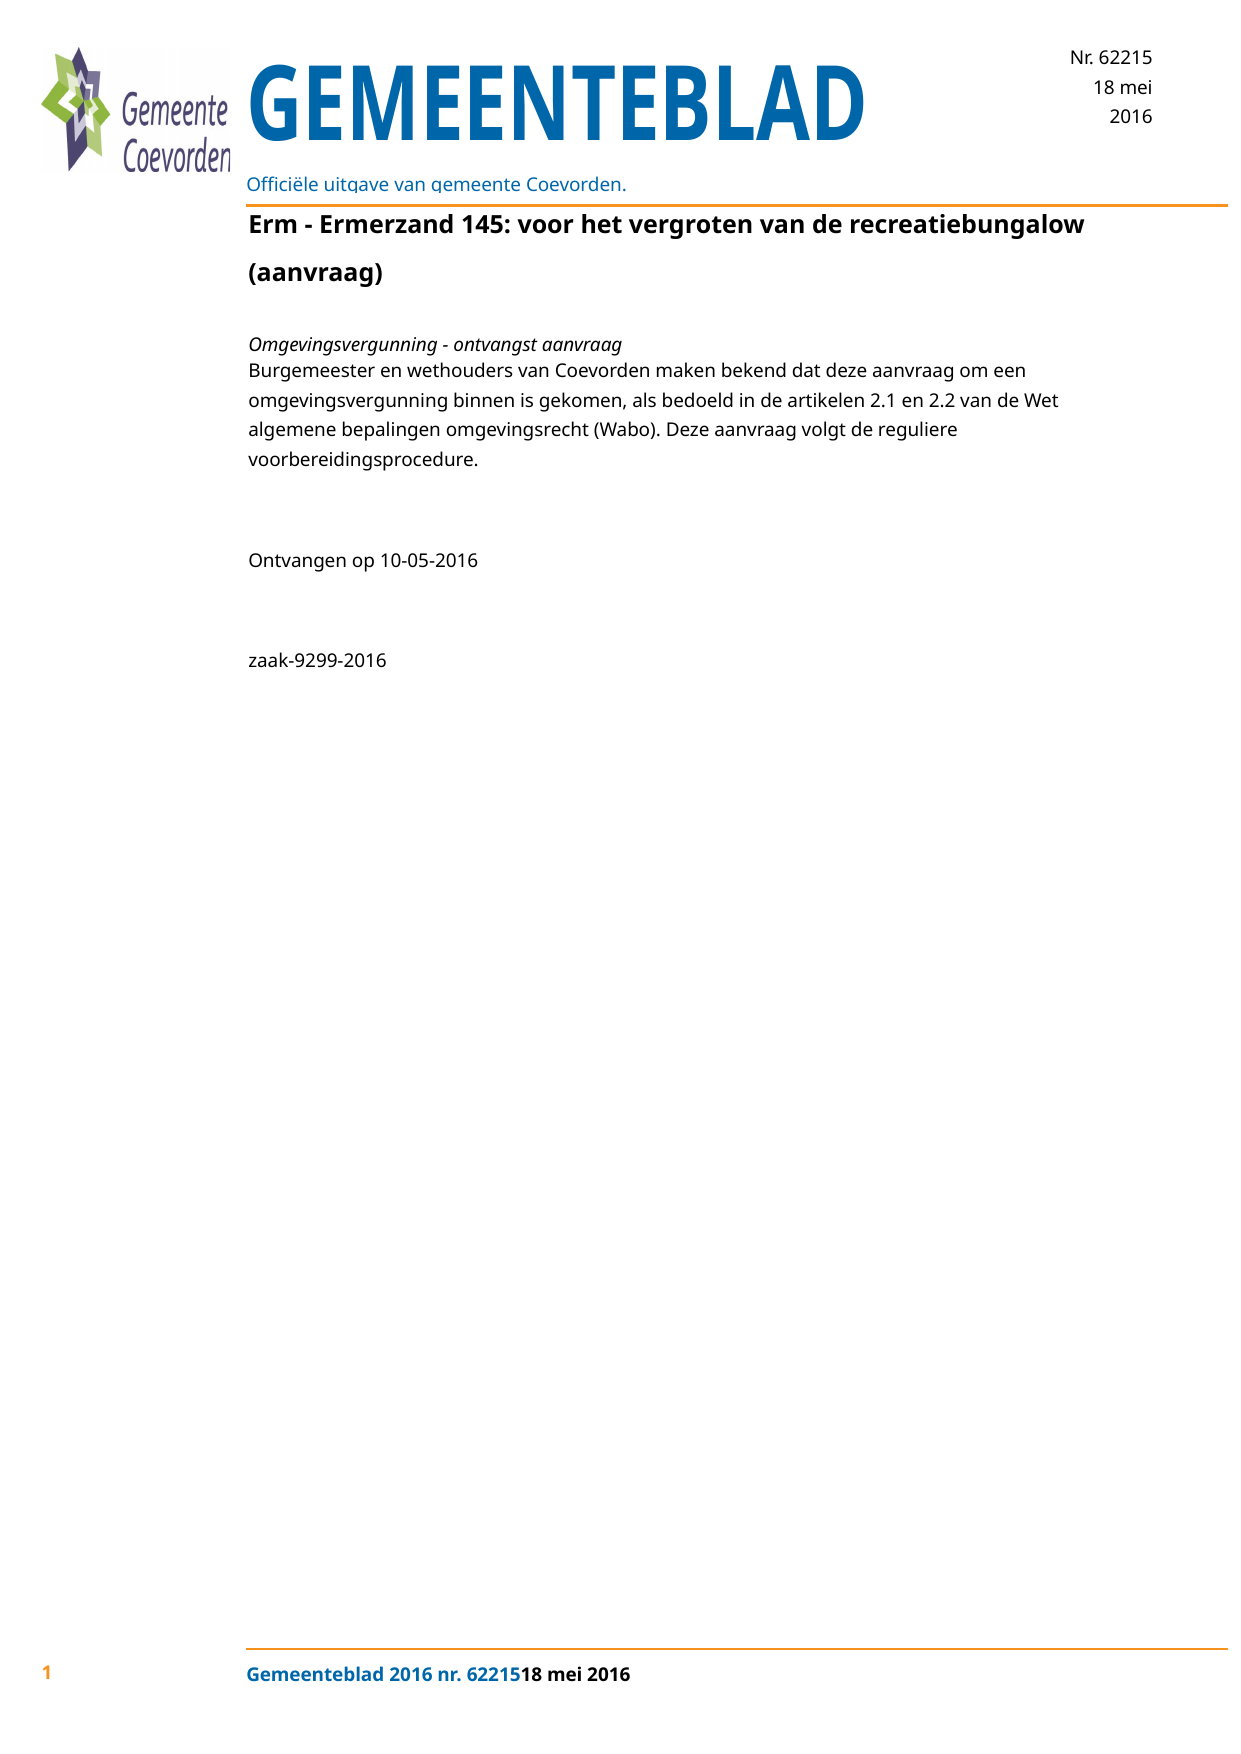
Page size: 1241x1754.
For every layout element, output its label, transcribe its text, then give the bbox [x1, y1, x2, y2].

text Burgemeester en wethouders van Coevorden maken bekend dat deze aanvraag om een omgevingsvergunning binnen is gekomen, als bedoeld in de artikelen 2.1 en 2.2 van de Wet algemene bepalingen omgevingsrecht (Wabo). Deze aanvraag volgt de reguliere voorbereidingsprocedure. [248, 357, 1152, 472]
text zaak-9299-2016 [248, 648, 1152, 673]
picture [41, 47, 231, 172]
text Omgevingsvergunning - ontvangst aanvraag [248, 331, 1152, 357]
text Erm - Ermerzand 145: voor het vergroten van de recreatiebungalow (aanvraag) [248, 207, 1152, 288]
text Ontvangen op 10-05-2016 [248, 547, 1152, 572]
